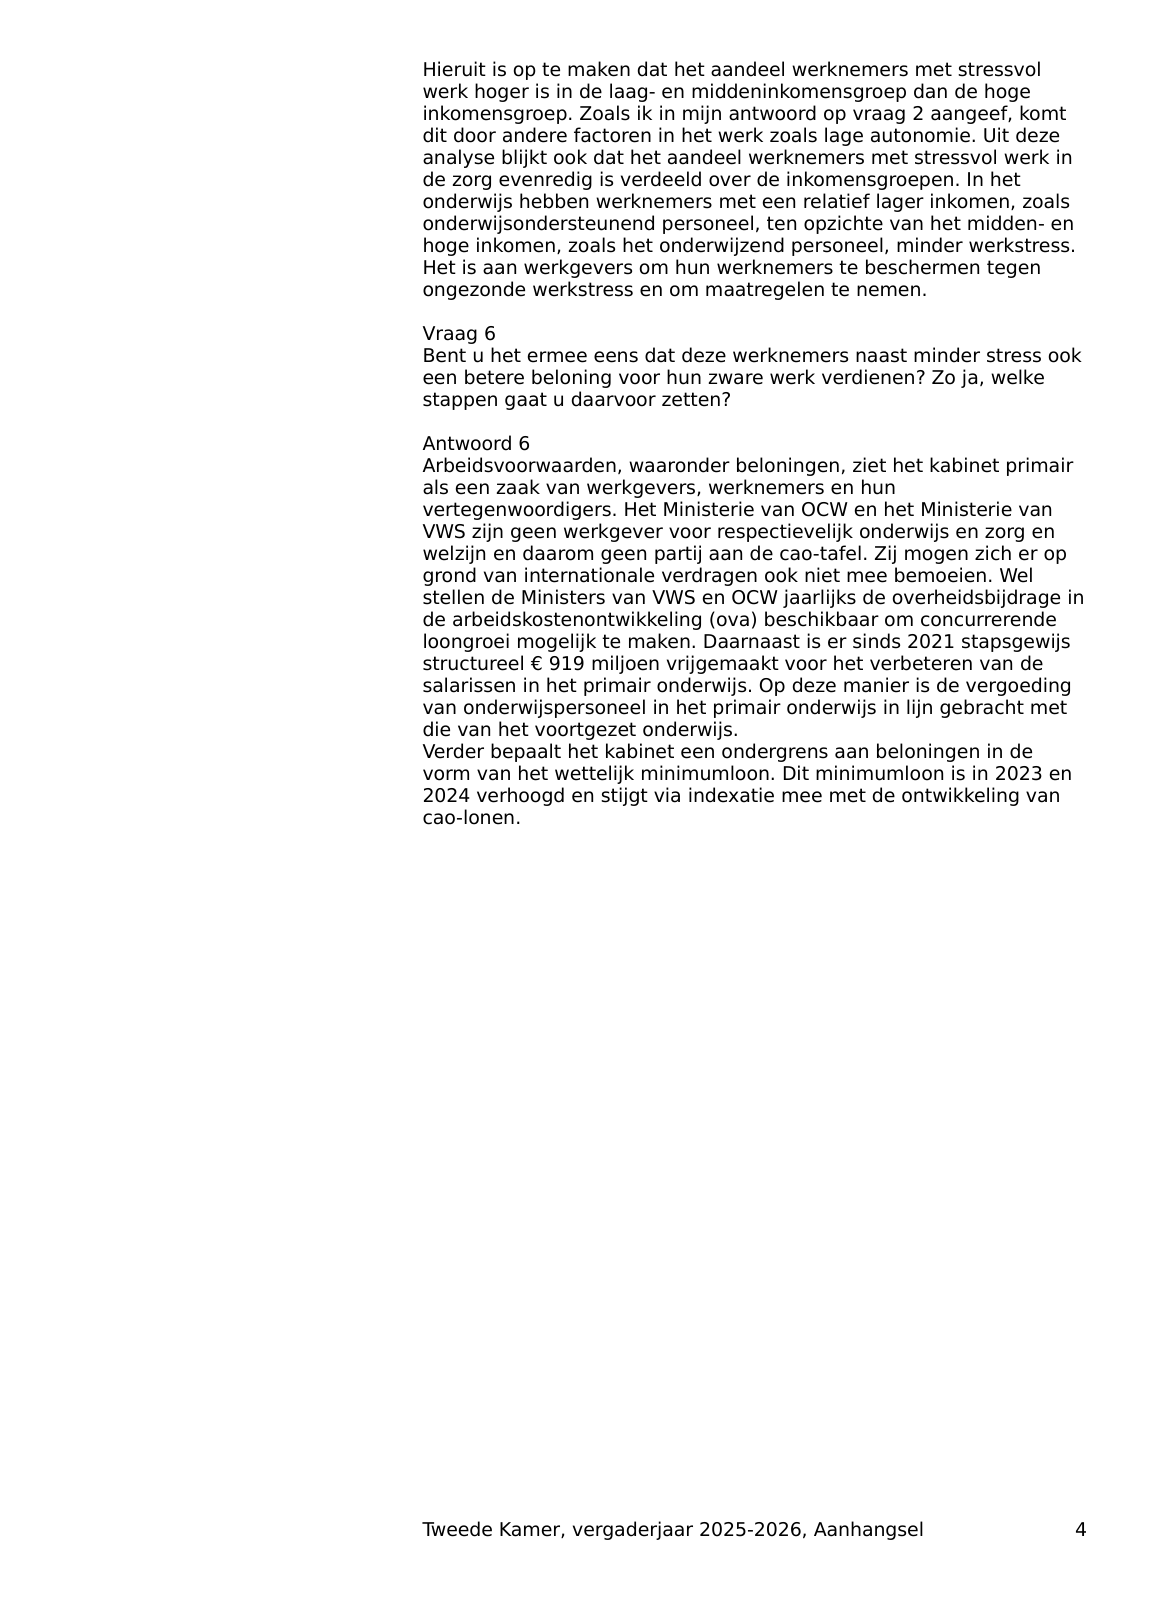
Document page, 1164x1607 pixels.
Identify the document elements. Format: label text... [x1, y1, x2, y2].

text Verder bepaalt het kabinet een ondergrens aan beloningen in de vorm van het wettelijk minimumloon. Dit minimumloon is in 2023 en 2024 verhoogd en stijgt via indexatie mee met de ontwikkeling van cao-lonen. [422, 741, 1087, 829]
text Bent u het ermee eens dat deze werknemers naast minder stress ook een betere beloning voor hun zware werk verdienen? Zo ja, welke stappen gaat u daarvoor zetten? [422, 345, 1087, 411]
text Hieruit is op te maken dat het aandeel werknemers met stressvol werk hoger is in de laag- en middeninkomensgroep dan de hoge inkomensgroep. Zoals ik in mijn antwoord op vraag 2 aangeef, komt dit door andere factoren in het werk zoals lage autonomie. Uit deze analyse blijkt ook dat het aandeel werknemers met stressvol werk in de zorg evenredig is verdeeld over de inkomensgroepen. In het onderwijs hebben werknemers met een relatief lager inkomen, zoals onderwijsondersteunend personeel, ten opzichte van het midden- en hoge inkomen, zoals het onderwijzend personeel, minder werkstress. [422, 59, 1087, 257]
text Het is aan werkgevers om hun werknemers te beschermen tegen ongezonde werkstress en om maatregelen te nemen. [422, 257, 1087, 301]
text Vraag 6 [422, 323, 1087, 345]
text Arbeidsvoorwaarden, waaronder beloningen, ziet het kabinet primair als een zaak van werkgevers, werknemers en hun vertegenwoordigers. Het Ministerie van OCW en het Ministerie van VWS zijn geen werkgever voor respectievelijk onderwijs en zorg en welzijn en daarom geen partij aan de cao-tafel. Zij mogen zich er op grond van internationale verdragen ook niet mee bemoeien. Wel stellen de Ministers van VWS en OCW jaarlijks de overheidsbijdrage in de arbeidskostenontwikkeling (ova) beschikbaar om concurrerende loongroei mogelijk te maken. Daarnaast is er sinds 2021 stapsgewijs structureel € 919 miljoen vrijgemaakt voor het verbeteren van de salarissen in het primair onderwijs. Op deze manier is de vergoeding van onderwijspersoneel in het primair onderwijs in lijn gebracht met die van het voortgezet onderwijs. [422, 455, 1087, 741]
text Antwoord 6 [422, 433, 1087, 455]
